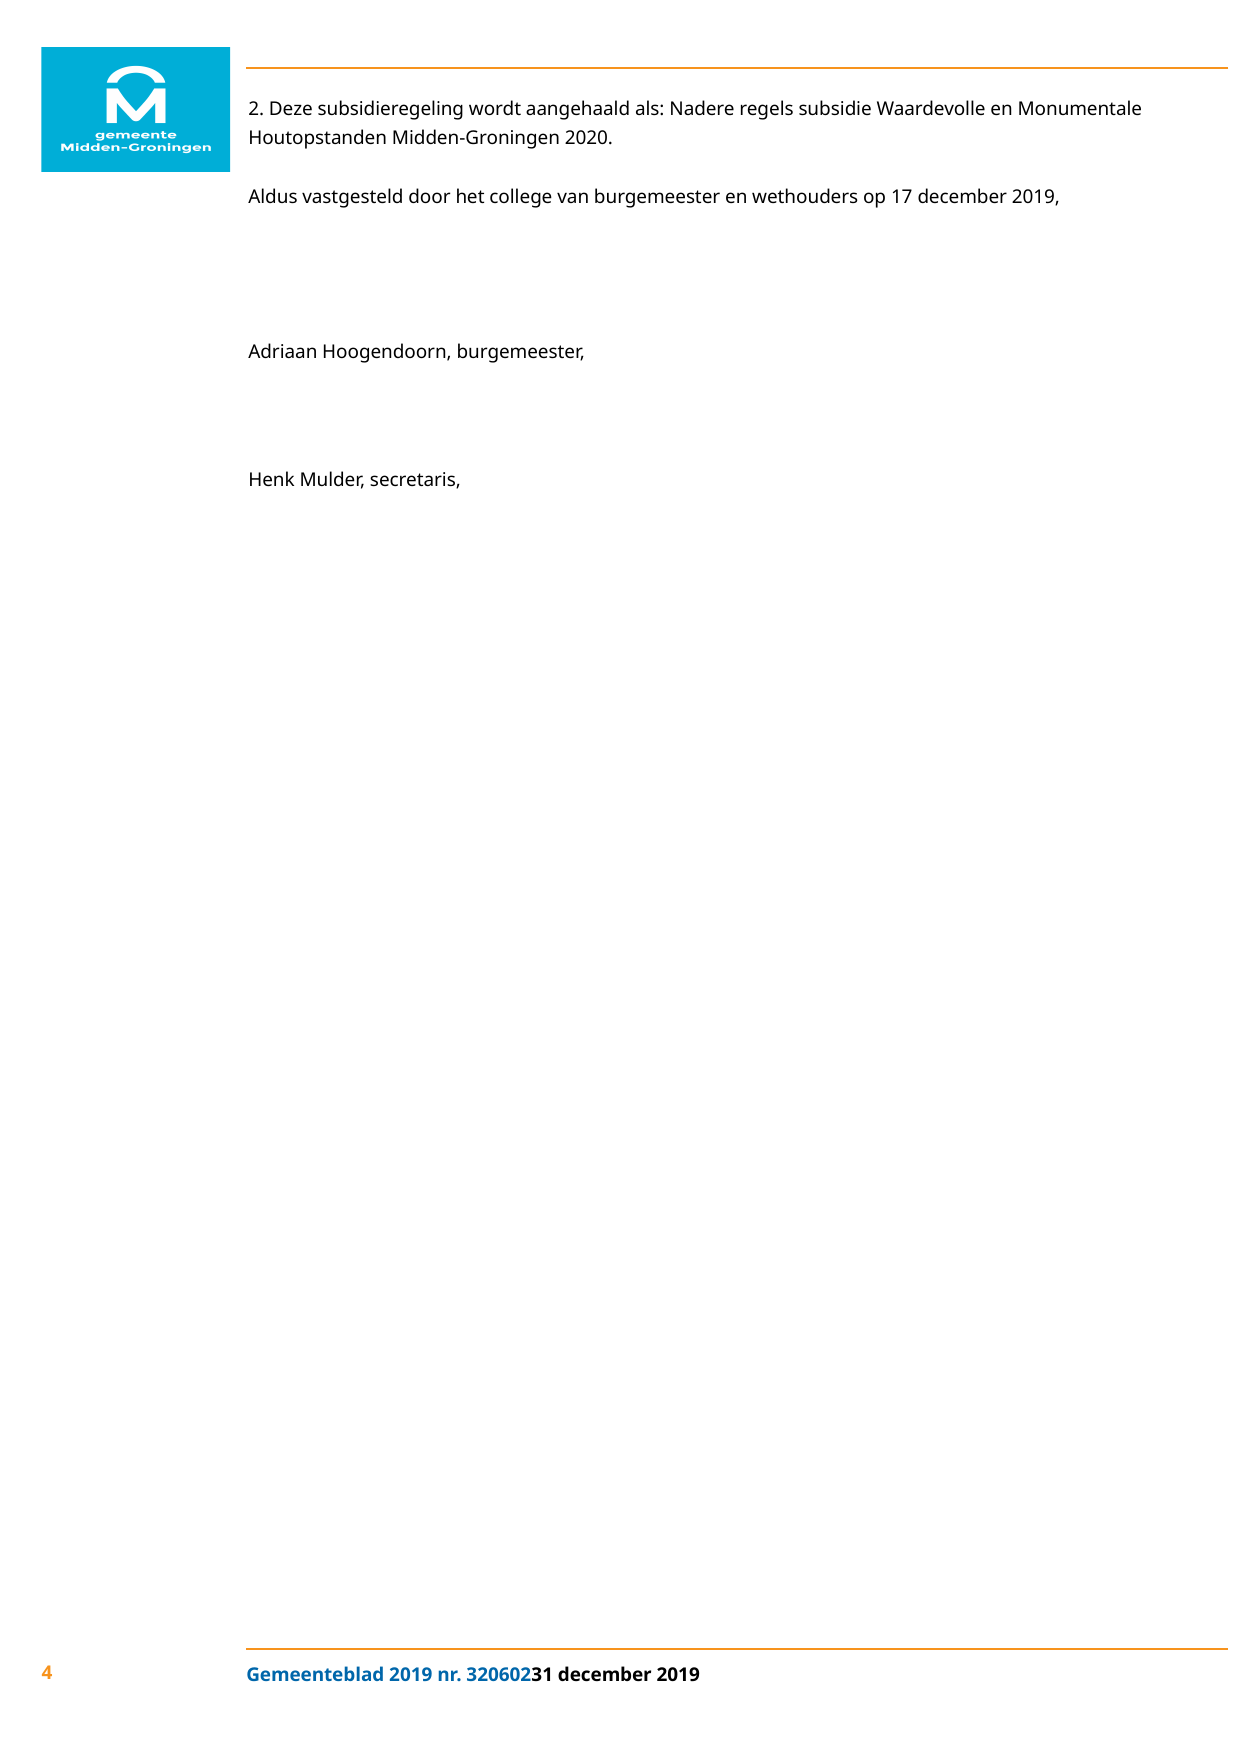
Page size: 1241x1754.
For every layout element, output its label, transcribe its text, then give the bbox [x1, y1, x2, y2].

text Adriaan Hoogendoorn, burgemeester, [248, 338, 1152, 364]
text 2. Deze subsidieregeling wordt aangehaald als: Nadere regels subsidie Waardevolle en Monumentale Houtopstanden Midden-Groningen 2020. [248, 95, 1152, 150]
picture [108, 66, 164, 82]
picture [107, 89, 165, 122]
text Henk Mulder, secretaris, [248, 467, 1152, 492]
picture [184, 146, 190, 153]
text Aldus vastgesteld door het college van burgemeester en wethouders op 17 december 2019, [248, 183, 1152, 209]
